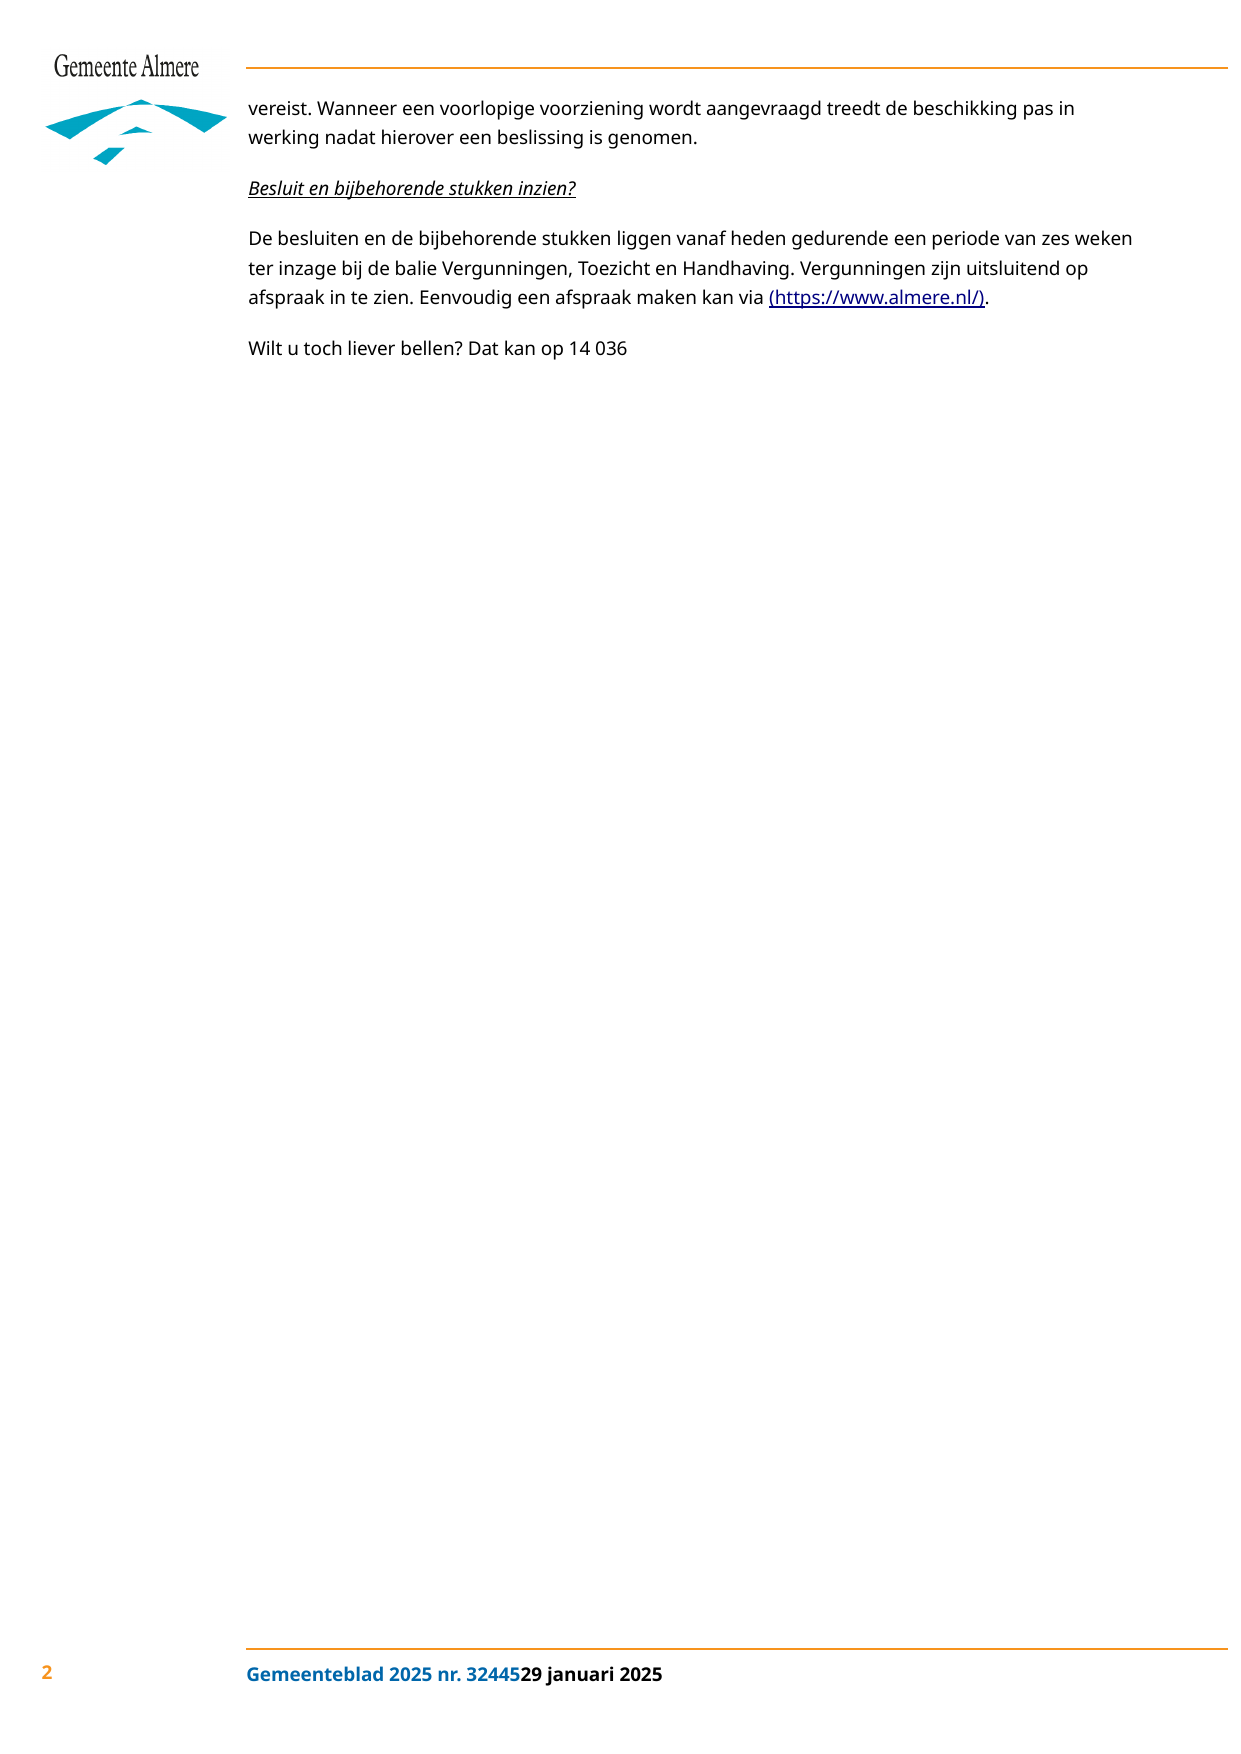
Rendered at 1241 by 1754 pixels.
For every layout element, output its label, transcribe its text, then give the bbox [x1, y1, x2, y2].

text Wilt u toch liever bellen? Dat kan op 14 036 [248, 335, 1152, 361]
text vereist. Wanneer een voorlopige voorziening wordt aangevraagd treedt de beschikking pas in werking nadat hierover een beslissing is genomen. [248, 95, 1152, 150]
text Besluit en bijbehorende stukken inzien? [248, 175, 1152, 201]
picture [41, 47, 231, 172]
text De besluiten en de bijbehorende stukken liggen vanaf heden gedurende een periode van zes weken ter inzage bij de balie Vergunningen, Toezicht en Handhaving. Vergunningen zijn uitsluitend op afspraak in te zien. Eenvoudig een afspraak maken kan via (https://www.almere.nl/). [248, 225, 1152, 310]
